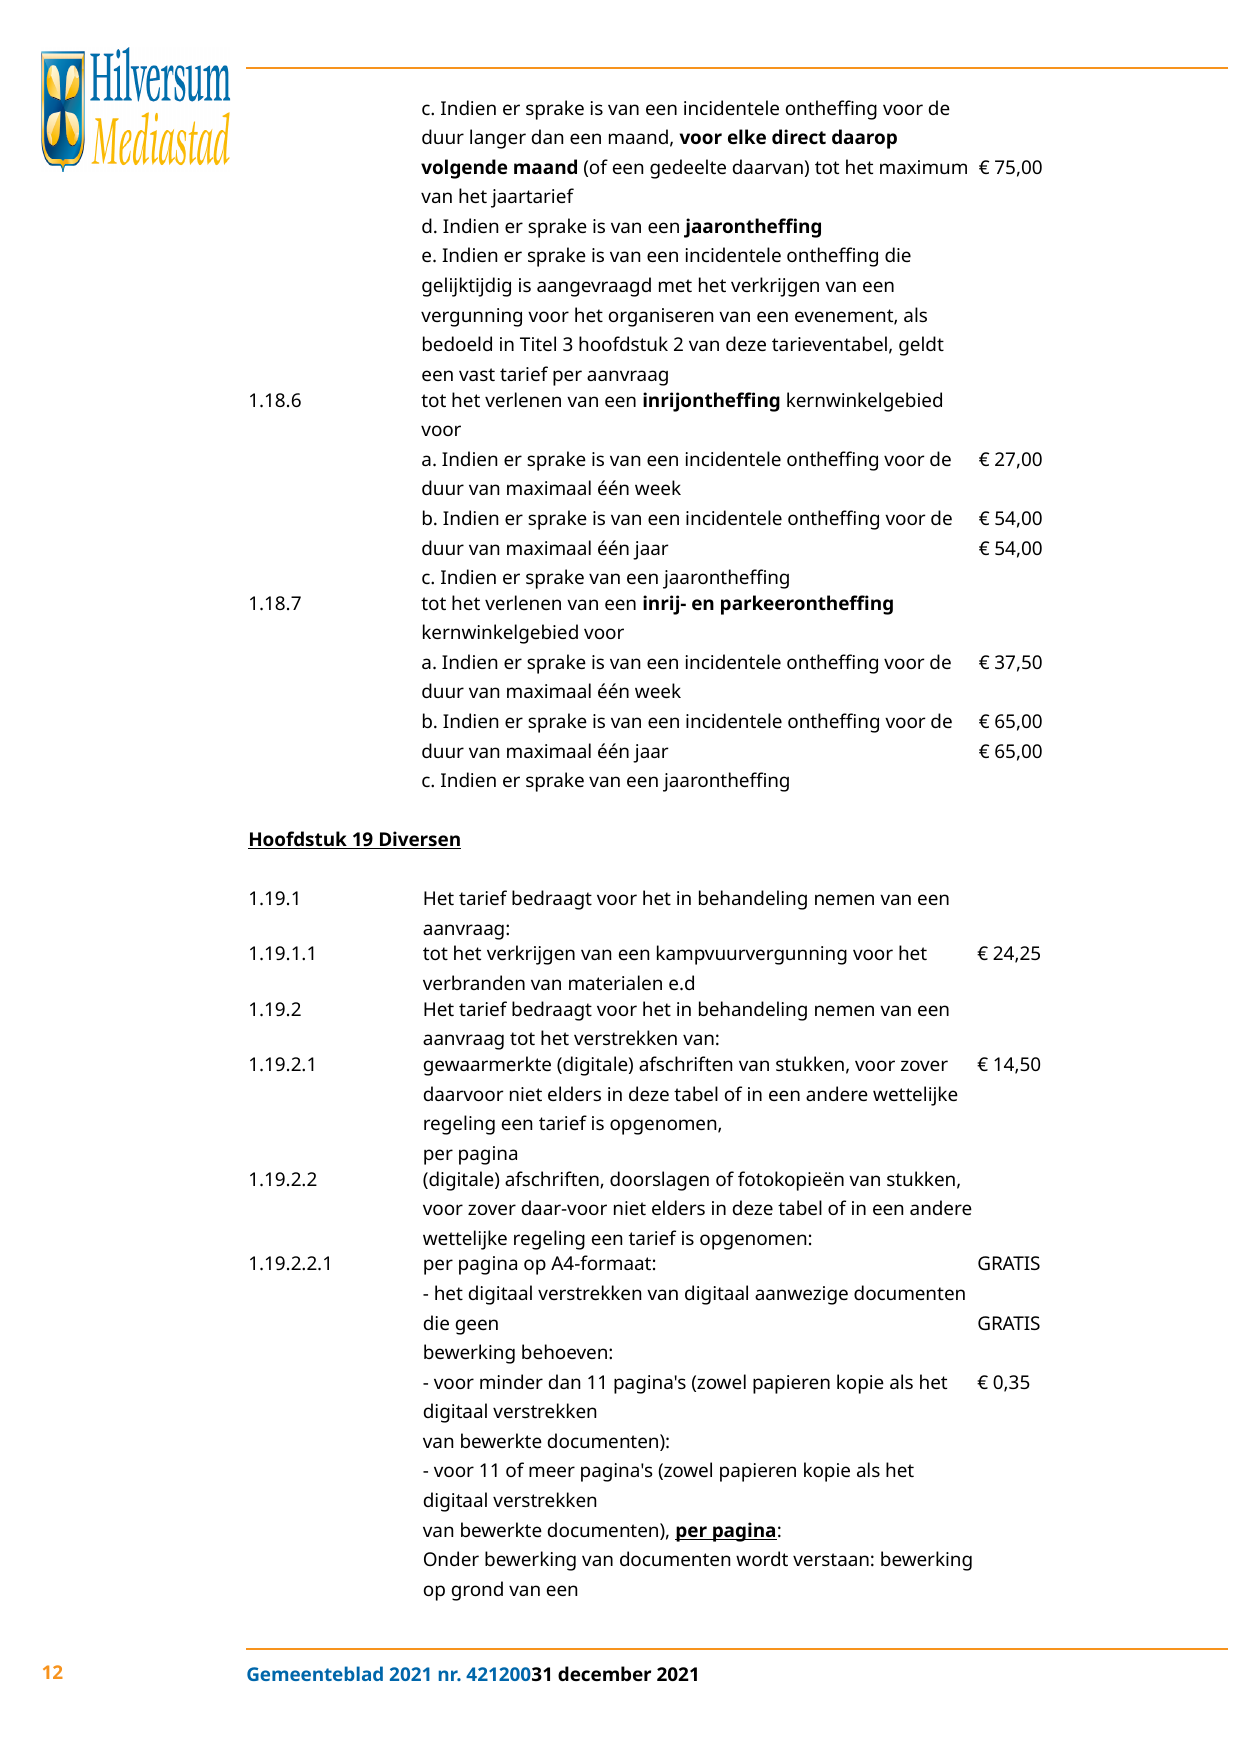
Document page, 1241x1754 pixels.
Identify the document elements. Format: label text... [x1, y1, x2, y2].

table_cell 1.19.2.2.1 [248, 1251, 423, 1602]
table_cell per pagina op A4-formaat: - het digitaal verstrekken van digitaal aanwezige documenten die geen bewerking behoeven: - voor minder dan 11 pagina's (zowel papieren kopie als het digitaal verstrekken van bewerkte documenten): - voor 11 of meer pagina's (zowel papieren kopie als het digitaal verstrekken van bewerkte documenten), per pagina: Onder bewerking van documenten wordt verstaan: bewerking op grond van een [423, 1251, 977, 1602]
table_cell € 27,00 € 54,00 € 54,00 [979, 387, 1152, 590]
table_cell € 24,25 [977, 941, 1152, 996]
table_header 1.19.1 [248, 885, 423, 941]
table_cell 1.19.2 [248, 996, 423, 1051]
table_cell 1.19.2.2 [248, 1166, 423, 1251]
table_cell tot het verlenen van een inrijontheffing kernwinkelgebied voor a. Indien er sprake is van een incidentele ontheffing voor de duur van maximaal één week b. Indien er sprake is van een incidentele ontheffing voor de duur van maximaal één jaar c. Indien er sprake van een jaarontheffing [421, 387, 978, 590]
table_header Het tarief bedraagt voor het in behandeling nemen van een aanvraag: [423, 885, 977, 941]
table_cell 1.19.1.1 [248, 941, 423, 996]
table_cell € 14,50 [977, 1051, 1152, 1166]
table_cell tot het verkrijgen van een kampvuurvergunning voor het verbranden van materialen e.d [423, 941, 977, 996]
picture [41, 47, 231, 172]
table_header [977, 885, 1152, 941]
table_cell Het tarief bedraagt voor het in behandeling nemen van een aanvraag tot het verstrekken van: [423, 996, 977, 1051]
table_cell [977, 996, 1152, 1051]
table_cell 1.19.2.1 [248, 1051, 423, 1166]
table_cell € 37,50 € 65,00 € 65,00 [979, 590, 1152, 793]
table_cell tot het verlenen van een inrij- en parkeerontheffing kernwinkelgebied voor a. Indien er sprake is van een incidentele ontheffing voor de duur van maximaal één week b. Indien er sprake is van een incidentele ontheffing voor de duur van maximaal één jaar c. Indien er sprake van een jaarontheffing [421, 590, 978, 793]
table_cell 1.18.6 [248, 387, 421, 590]
table_cell [977, 1166, 1152, 1251]
table_cell (digitale) afschriften, doorslagen of fotokopieën van stukken, voor zover daar-voor niet elders in deze tabel of in een andere wettelijke regeling een tarief is opgenomen: [423, 1166, 977, 1251]
table_cell [248, 95, 421, 387]
table_cell gewaarmerkte (digitale) afschriften van stukken, voor zover daarvoor niet elders in deze tabel of in een andere wettelijke regeling een tarief is opgenomen, per pagina [423, 1051, 977, 1166]
text Hoofdstuk 19 Diversen [248, 826, 1152, 852]
table_cell c. Indien er sprake is van een incidentele ontheffing voor de duur langer dan een maand, voor elke direct daarop volgende maand (of een gedeelte daarvan) tot het maximum van het jaartarief d. Indien er sprake is van een jaarontheffing e. Indien er sprake is van een incidentele ontheffing die gelijktijdig is aangevraagd met het verkrijgen van een vergunning voor het organiseren van een evenement, als bedoeld in Titel 3 hoofdstuk 2 van deze tarieventabel, geldt een vast tarief per aanvraag [421, 95, 978, 387]
table_cell € 75,00 [979, 95, 1152, 387]
table_cell GRATIS GRATIS € 0,35 [977, 1251, 1152, 1602]
table_cell 1.18.7 [248, 590, 421, 793]
